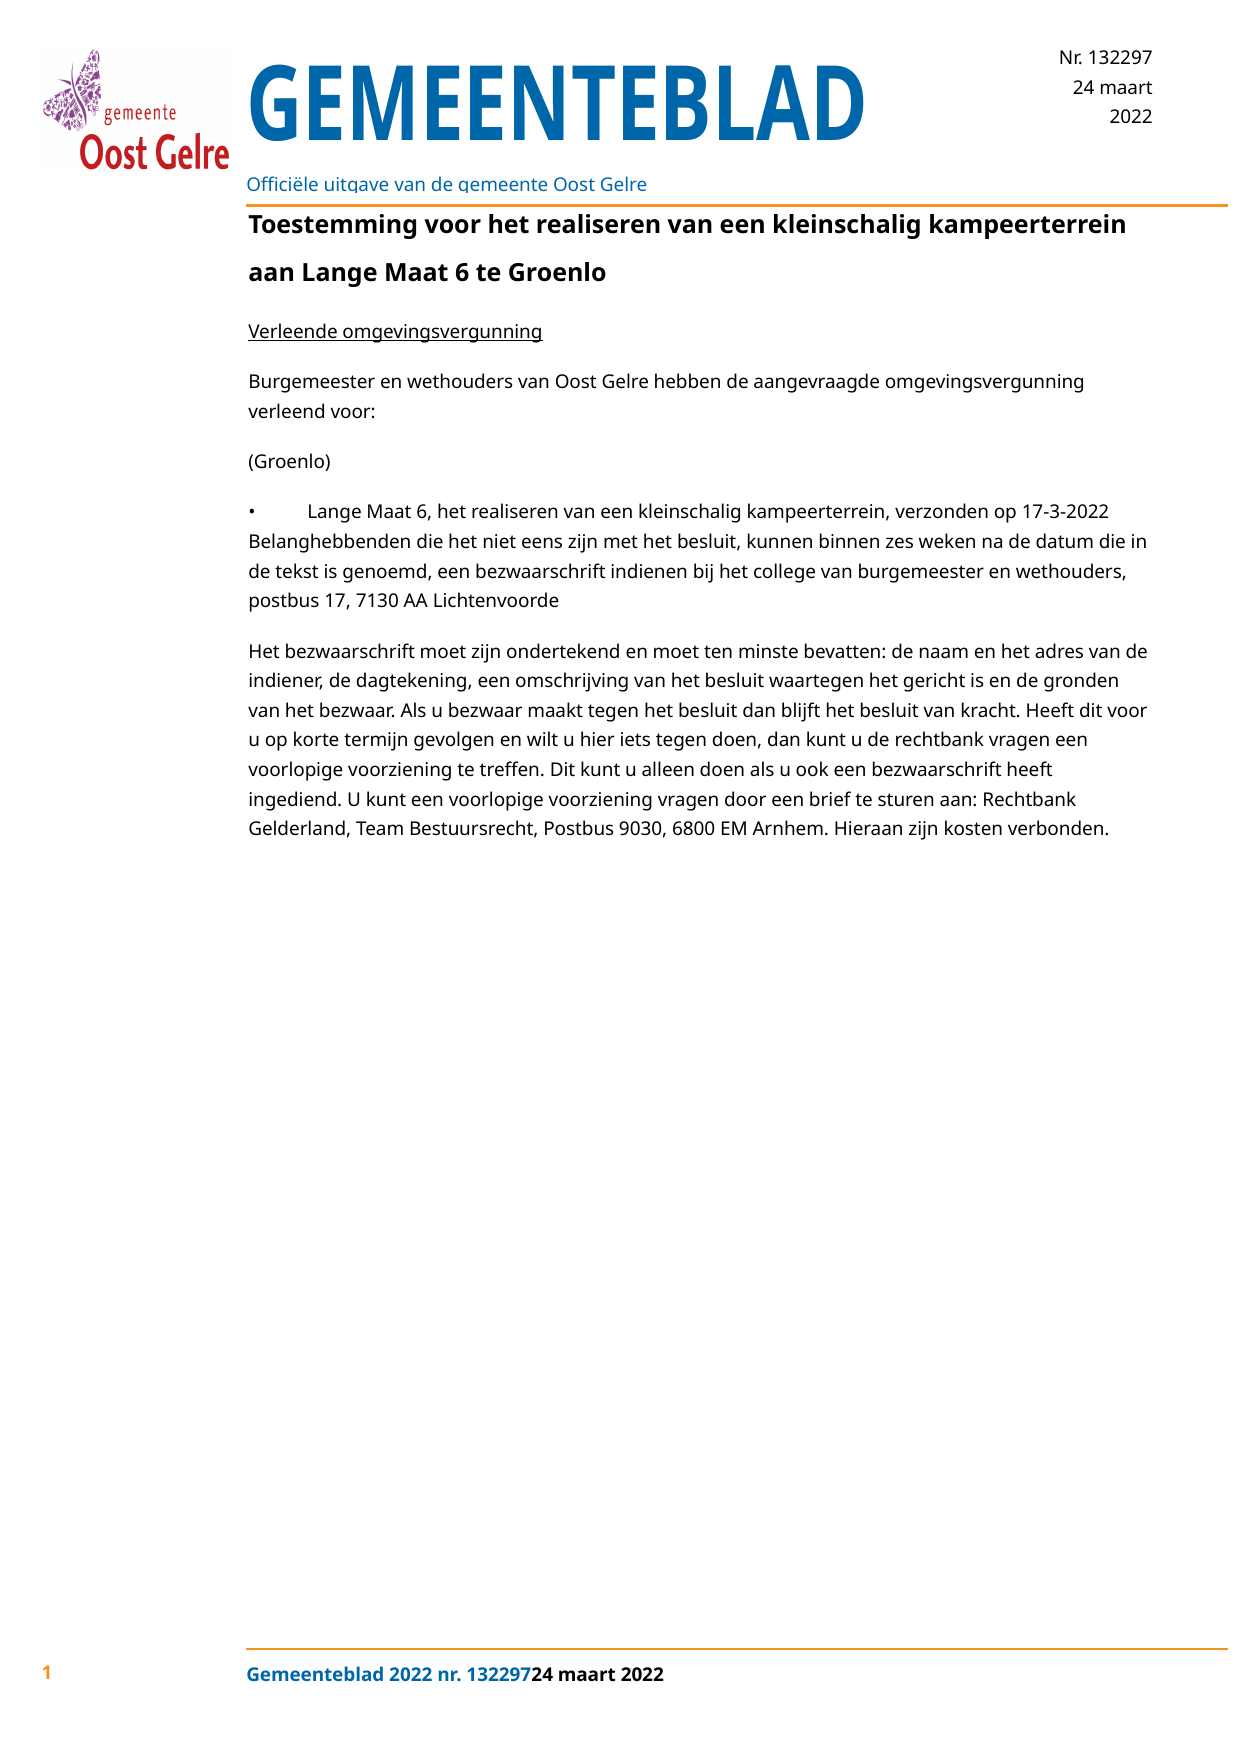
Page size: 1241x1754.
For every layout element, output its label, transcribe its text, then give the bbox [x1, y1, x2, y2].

text Verleende omgevingsvergunning [248, 318, 1152, 344]
text Belanghebbenden die het niet eens zijn met het besluit, kunnen binnen zes weken na de datum die in de tekst is genoemd, een bezwaarschrift indienen bij het college van burgemeester en wethouders, postbus 17, 7130 AA Lichtenvoorde [248, 528, 1152, 613]
text Toestemming voor het realiseren van een kleinschalig kampeerterrein aan Lange Maat 6 te Groenlo [248, 207, 1152, 288]
picture [41, 47, 231, 172]
text Het bezwaarschrift moet zijn ondertekend en moet ten minste bevatten: de naam en het adres van de indiener, de dagtekening, een omschrijving van het besluit waartegen het gericht is en de gronden van het bezwaar. Als u bezwaar maakt tegen het besluit dan blijft het besluit van kracht. Heeft dit voor u op korte termijn gevolgen en wilt u hier iets tegen doen, dan kunt u de rechtbank vragen een voorlopige voorziening te treffen. Dit kunt u alleen doen als u ook een bezwaarschrift heeft ingediend. U kunt een voorlopige voorziening vragen door een brief te sturen aan: Rechtbank Gelderland, Team Bestuursrecht, Postbus 9030, 6800 EM Arnhem. Hieraan zijn kosten verbonden. [248, 638, 1152, 841]
list Lange Maat 6, het realiseren van een kleinschalig kampeerterrein, verzonden op 17-3-2022 [248, 499, 1152, 524]
text (Groenlo) [248, 448, 1152, 474]
text Burgemeester en wethouders van Oost Gelre hebben de aangevraagde omgevingsvergunning verleend voor: [248, 368, 1152, 424]
